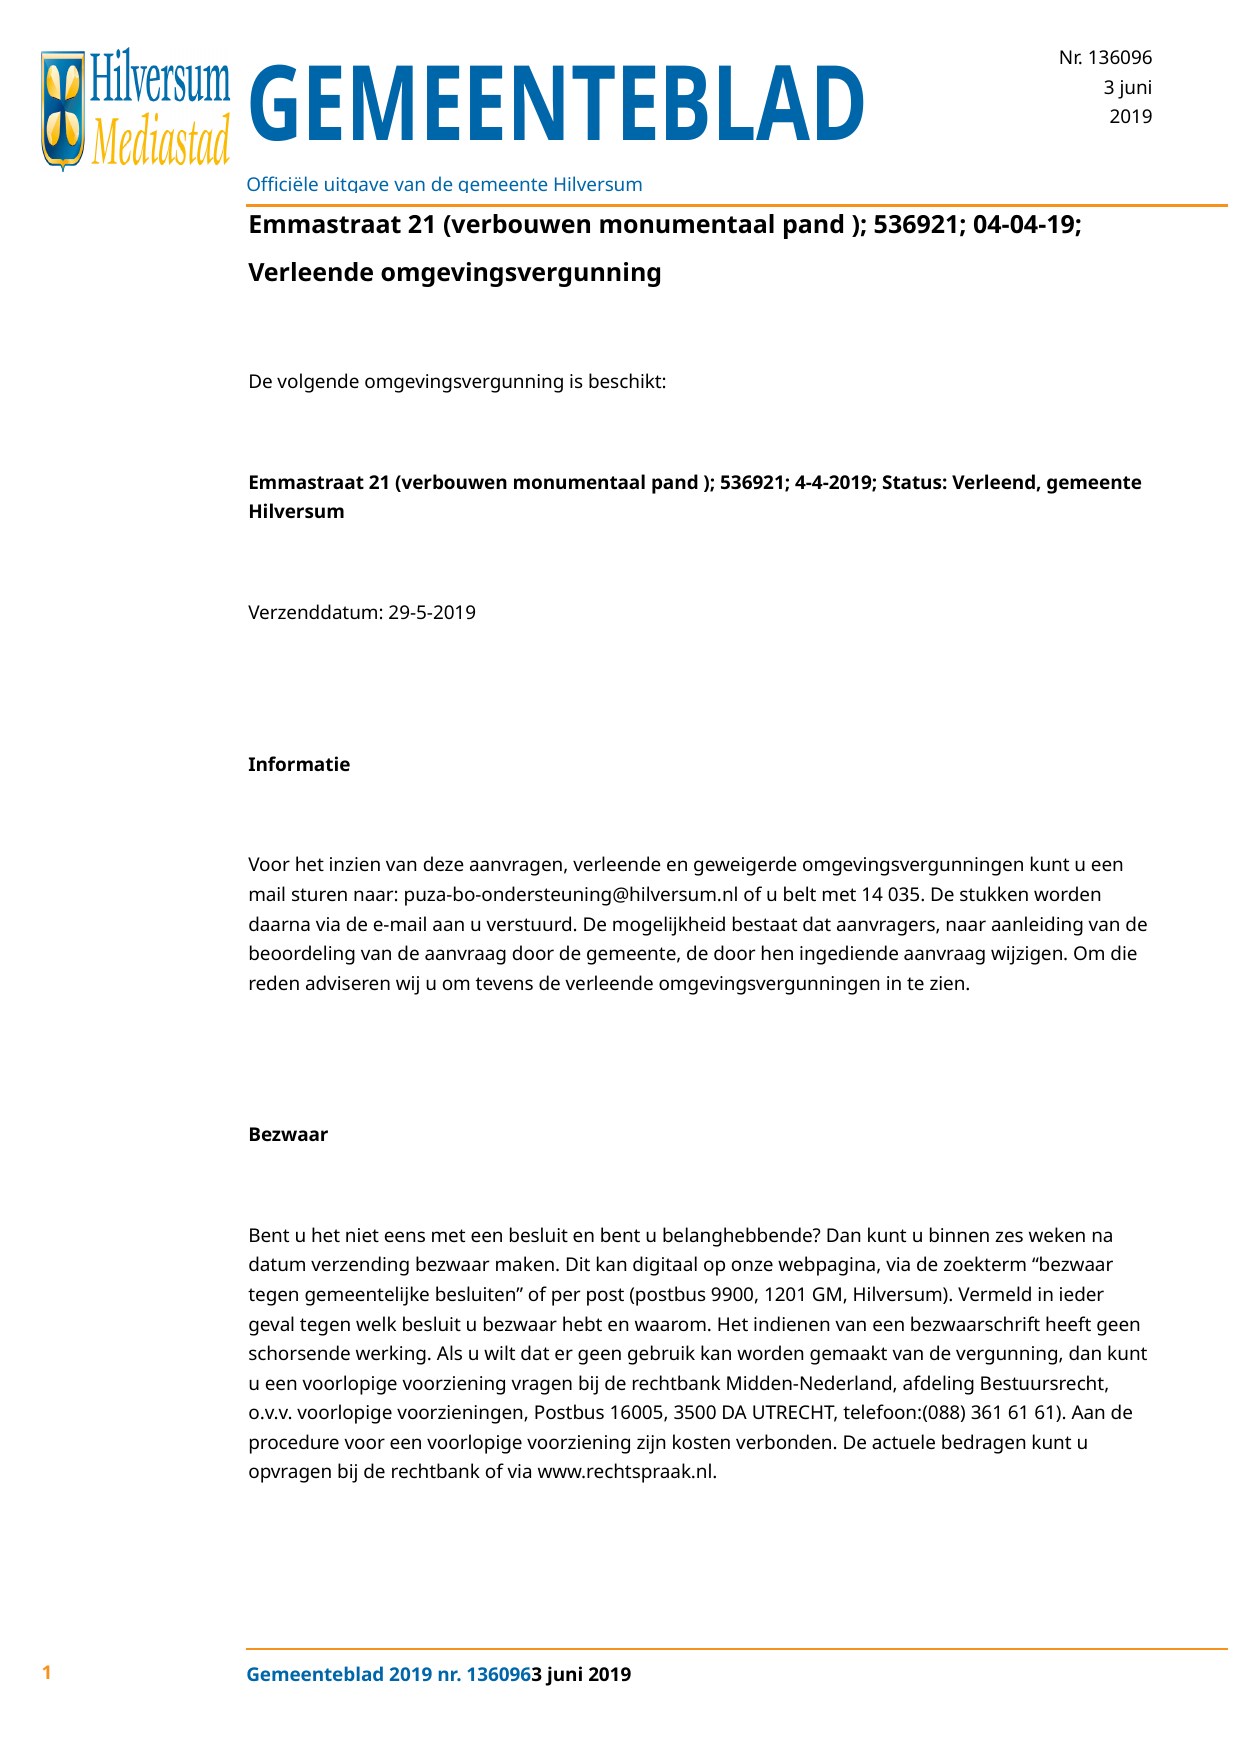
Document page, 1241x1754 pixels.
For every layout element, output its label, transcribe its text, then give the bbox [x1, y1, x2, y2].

text Voor het inzien van deze aanvragen, verleende en geweigerde omgevingsvergunningen kunt u een mail sturen naar: puza-bo-ondersteuning@hilversum.nl of u belt met 14 035. De stukken worden daarna via de e-mail aan u verstuurd. De mogelijkheid bestaat dat aanvragers, naar aanleiding van de beoordeling van de aanvraag door de gemeente, de door hen ingediende aanvraag wijzigen. Om die reden adviseren wij u om tevens de verleende omgevingsvergunningen in te zien. [248, 852, 1152, 996]
text Emmastraat 21 (verbouwen monumentaal pand ); 536921; 04-04-19; Verleende omgevingsvergunning [248, 207, 1152, 288]
text Bezwaar [248, 1121, 1152, 1147]
text Informatie [248, 751, 1152, 777]
text Emmastraat 21 (verbouwen monumentaal pand ); 536921; 4-4-2019; Status: Verleend, gemeente Hilversum [248, 469, 1152, 524]
picture [41, 47, 231, 172]
text Verzenddatum: 29-5-2019 [248, 599, 1152, 625]
text Bent u het niet eens met een besluit en bent u belanghebbende? Dan kunt u binnen zes weken na datum verzending bezwaar maken. Dit kan digitaal op onze webpagina, via de zoekterm “bezwaar tegen gemeentelijke besluiten” of per post (postbus 9900, 1201 GM, Hilversum). Vermeld in ieder geval tegen welk besluit u bezwaar hebt en waarom. Het indienen van een bezwaarschrift heeft geen schorsende werking. Als u wilt dat er geen gebruik kan worden gemaakt van de vergunning, dan kunt u een voorlopige voorziening vragen bij de rechtbank Midden-Nederland, afdeling Bestuursrecht, o.v.v. voorlopige voorzieningen, Postbus 16005, 3500 DA UTRECHT, telefoon:(088) 361 61 61). Aan de procedure voor een voorlopige voorziening zijn kosten verbonden. De actuele bedragen kunt u opvragen bij de rechtbank of via www.rechtspraak.nl. [248, 1222, 1152, 1484]
text De volgende omgevingsvergunning is beschikt: [248, 368, 1152, 394]
